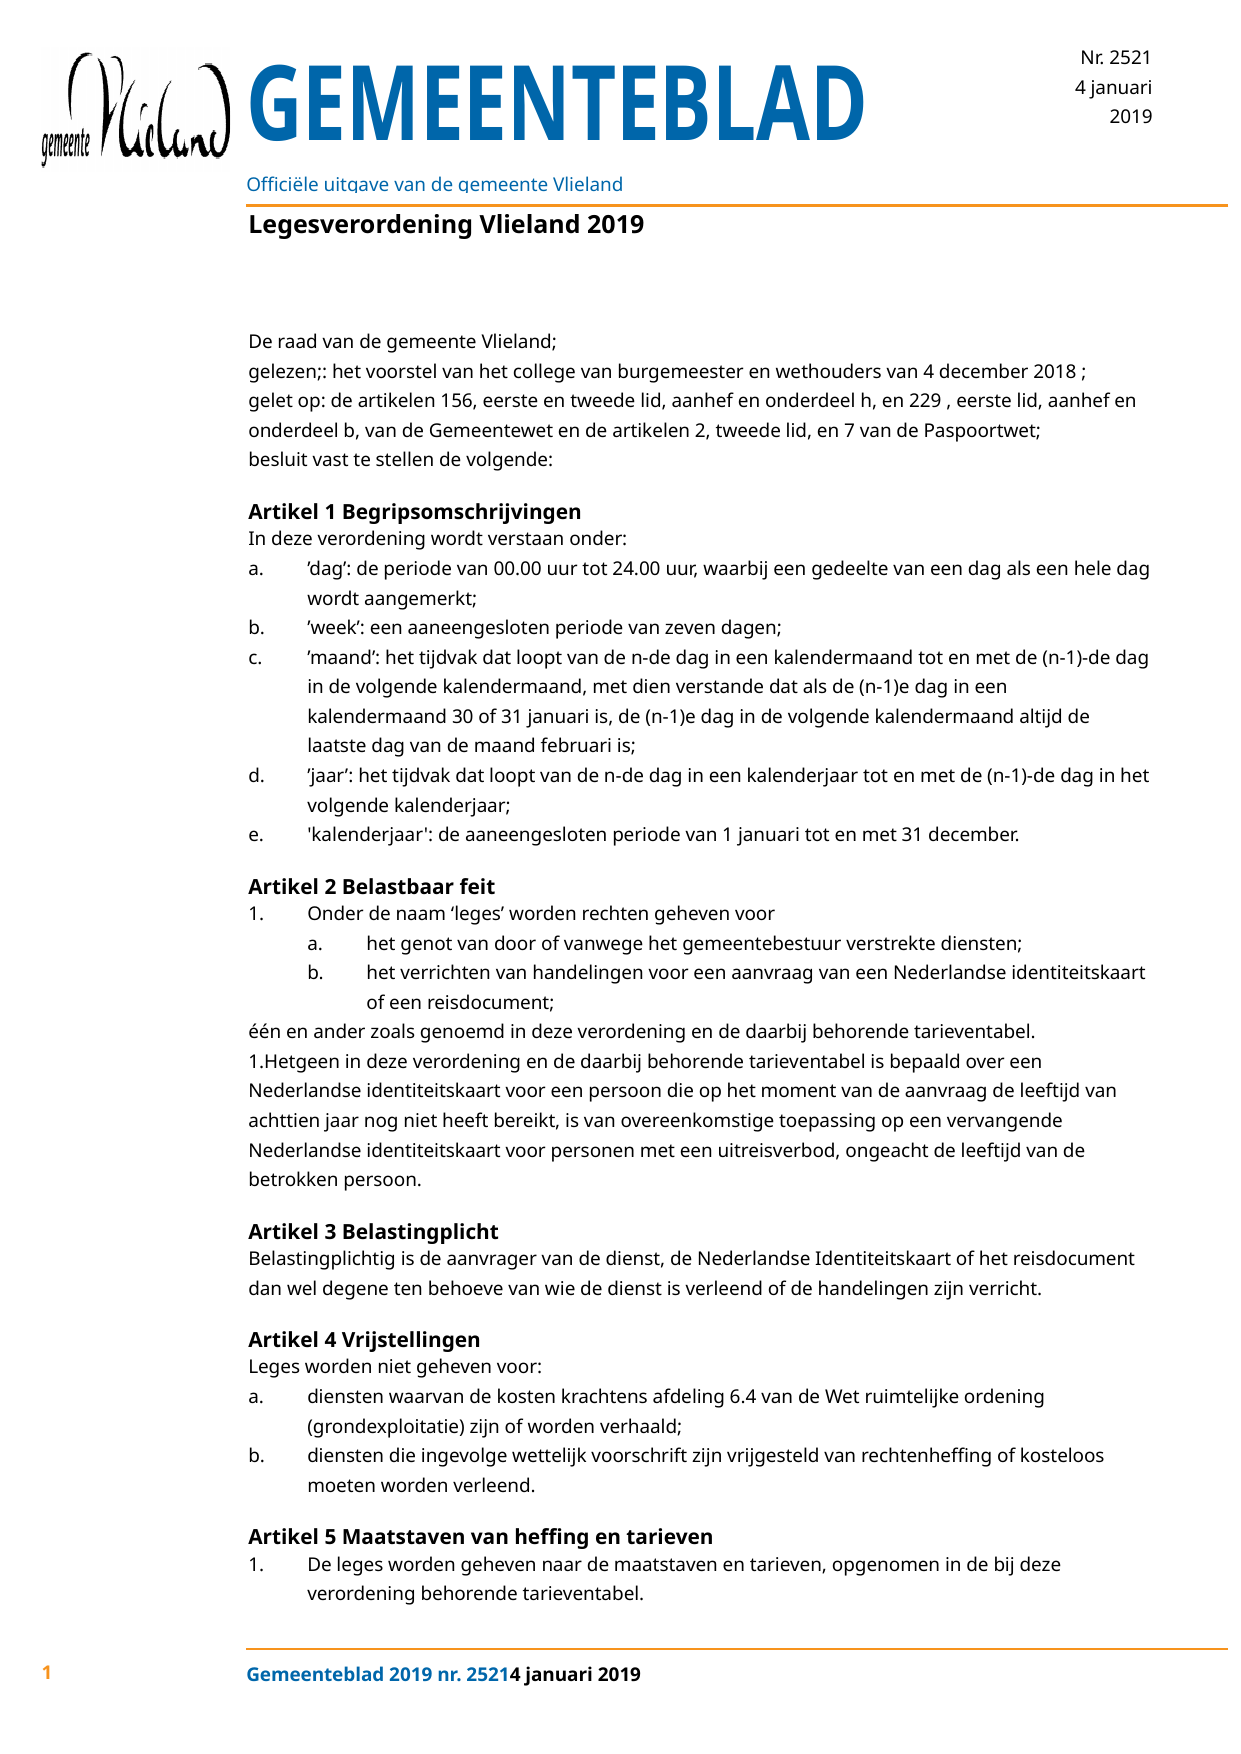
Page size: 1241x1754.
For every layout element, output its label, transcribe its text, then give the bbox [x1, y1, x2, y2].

list diensten waarvan de kosten krachtens afdeling 6.4 van de Wet ruimtelijke ordening (grondexploitatie) zijn of worden verhaald; [248, 1383, 1152, 1439]
list De leges worden geheven naar de maatstaven en tarieven, opgenomen in de bij deze verordening behorende tarieventabel. [248, 1551, 1152, 1606]
text Artikel 1 Begripsomschrijvingen [248, 497, 1152, 526]
picture [41, 47, 231, 172]
list ’maand’: het tijdvak dat loopt van de n-de dag in een kalendermaand tot en met de (n-1)-de dag in de volgende kalendermaand, met dien verstande dat als de (n-1)e dag in een kalendermaand 30 of 31 januari is, de (n-1)e dag in de volgende kalendermaand altijd de laatste dag van de maand februari is; [248, 644, 1152, 758]
list ’week’: een aaneengesloten periode van zeven dagen; [248, 614, 1152, 640]
list ’jaar’: het tijdvak dat loopt van de n-de dag in een kalenderjaar tot en met de (n-1)-de dag in het volgende kalenderjaar; [248, 762, 1152, 817]
text Artikel 4 Vrijstellingen [248, 1325, 1152, 1354]
text Legesverordening Vlieland 2019 [248, 207, 1152, 241]
text besluit vast te stellen de volgende: [248, 447, 1152, 472]
text gelet op: de artikelen 156, eerste en tweede lid, aanhef en onderdeel h, en 229 , eerste lid, aanhef en onderdeel b, van de Gemeentewet en de artikelen 2, tweede lid, en 7 van de Paspoortwet; [248, 387, 1152, 443]
list Onder de naam ‘leges’ worden rechten geheven voor [248, 900, 1152, 926]
text Belastingplichtig is de aanvrager van de dienst, de Nederlandse Identiteitskaart of het reisdocument dan wel degene ten behoeve van wie de dienst is verleend of de handelingen zijn verricht. [248, 1245, 1152, 1301]
list het verrichten van handelingen voor een aanvraag van een Nederlandse identiteitskaart of een reisdocument; [307, 959, 1152, 1015]
text In deze verordening wordt verstaan onder: [248, 526, 1152, 551]
list 'kalenderjaar': de aaneengesloten periode van 1 januari tot en met 31 december. [248, 821, 1152, 847]
list ’dag’: de periode van 00.00 uur tot 24.00 uur, waarbij een gedeelte van een dag als een hele dag wordt aangemerkt; [248, 555, 1152, 610]
text 1.Hetgeen in deze verordening en de daarbij behorende tarieventabel is bepaald over een Nederlandse identiteitskaart voor een persoon die op het moment van de aanvraag de leeftijd van achttien jaar nog niet heeft bereikt, is van overeenkomstige toepassing op een vervangende Nederlandse identiteitskaart voor personen met een uitreisverbod, ongeacht de leeftijd van de betrokken persoon. [248, 1048, 1152, 1192]
text gelezen;: het voorstel van het college van burgemeester en wethouders van 4 december 2018 ; [248, 358, 1152, 384]
text Leges worden niet geheven voor: [248, 1354, 1152, 1379]
text De raad van de gemeente Vlieland; [248, 328, 1152, 354]
list diensten die ingevolge wettelijk voorschrift zijn vrijgesteld van rechtenheffing of kosteloos moeten worden verleend. [248, 1442, 1152, 1498]
text één en ander zoals genoemd in deze verordening en de daarbij behorende tarieventabel. [248, 1018, 1152, 1044]
text Artikel 3 Belastingplicht [248, 1217, 1152, 1245]
text Artikel 5 Maatstaven van heffing en tarieven [248, 1522, 1152, 1551]
list het genot van door of vanwege het gemeentebestuur verstrekte diensten; [307, 930, 1152, 956]
text Artikel 2 Belastbaar feit [248, 872, 1152, 900]
